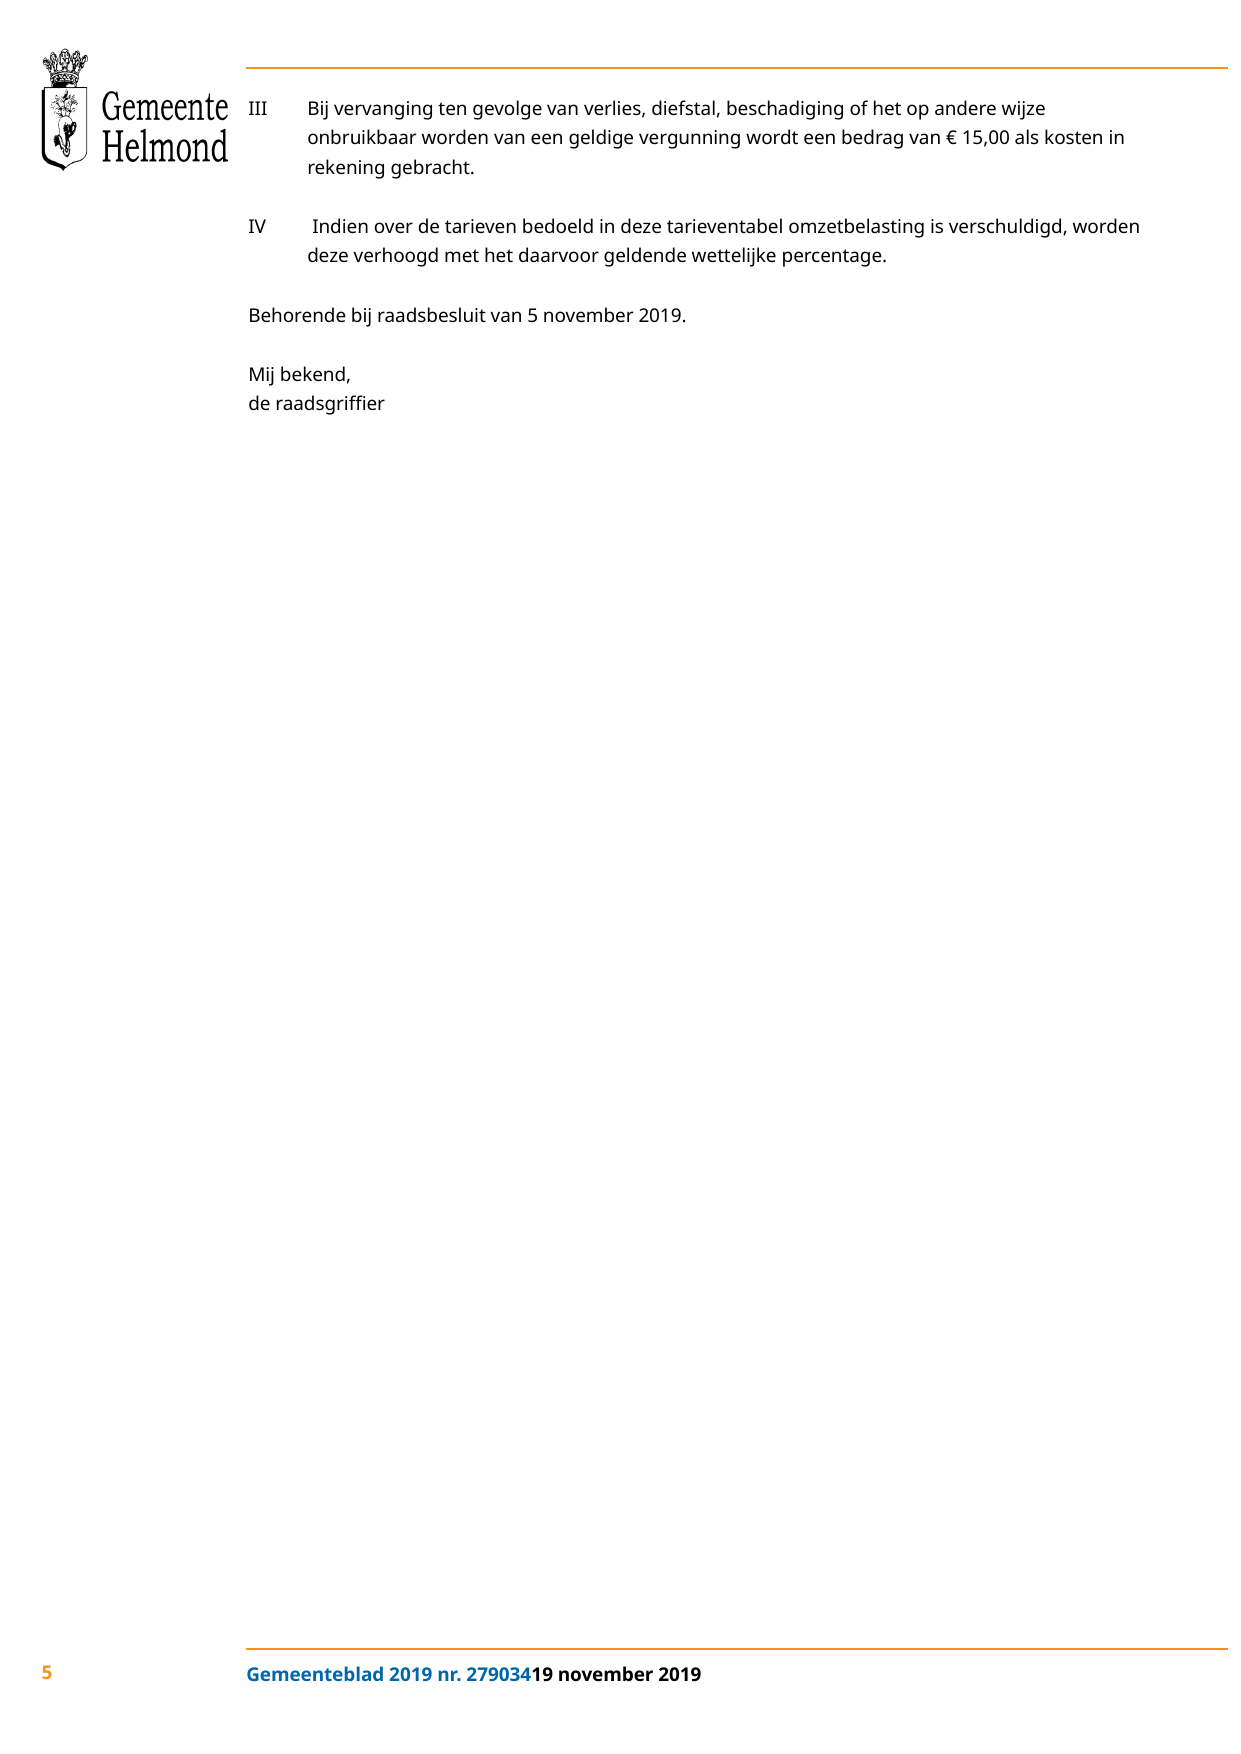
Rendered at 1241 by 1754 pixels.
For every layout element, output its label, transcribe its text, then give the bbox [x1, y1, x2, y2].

picture [41, 47, 231, 172]
text de raadsgriffier [248, 391, 1152, 416]
text Mij bekend, [248, 361, 1152, 387]
list Bij vervanging ten gevolge van verlies, diefstal, beschadiging of het op andere wijze onbruikbaar worden van een geldige vergunning wordt een bedrag van € 15,00 als kosten in rekening gebracht. [248, 95, 1152, 180]
text Behorende bij raadsbesluit van 5 november 2019. [248, 302, 1152, 328]
list Indien over de tarieven bedoeld in deze tarieventabel omzetbelasting is verschuldigd, worden deze verhoogd met het daarvoor geldende wettelijke percentage. [248, 213, 1152, 268]
